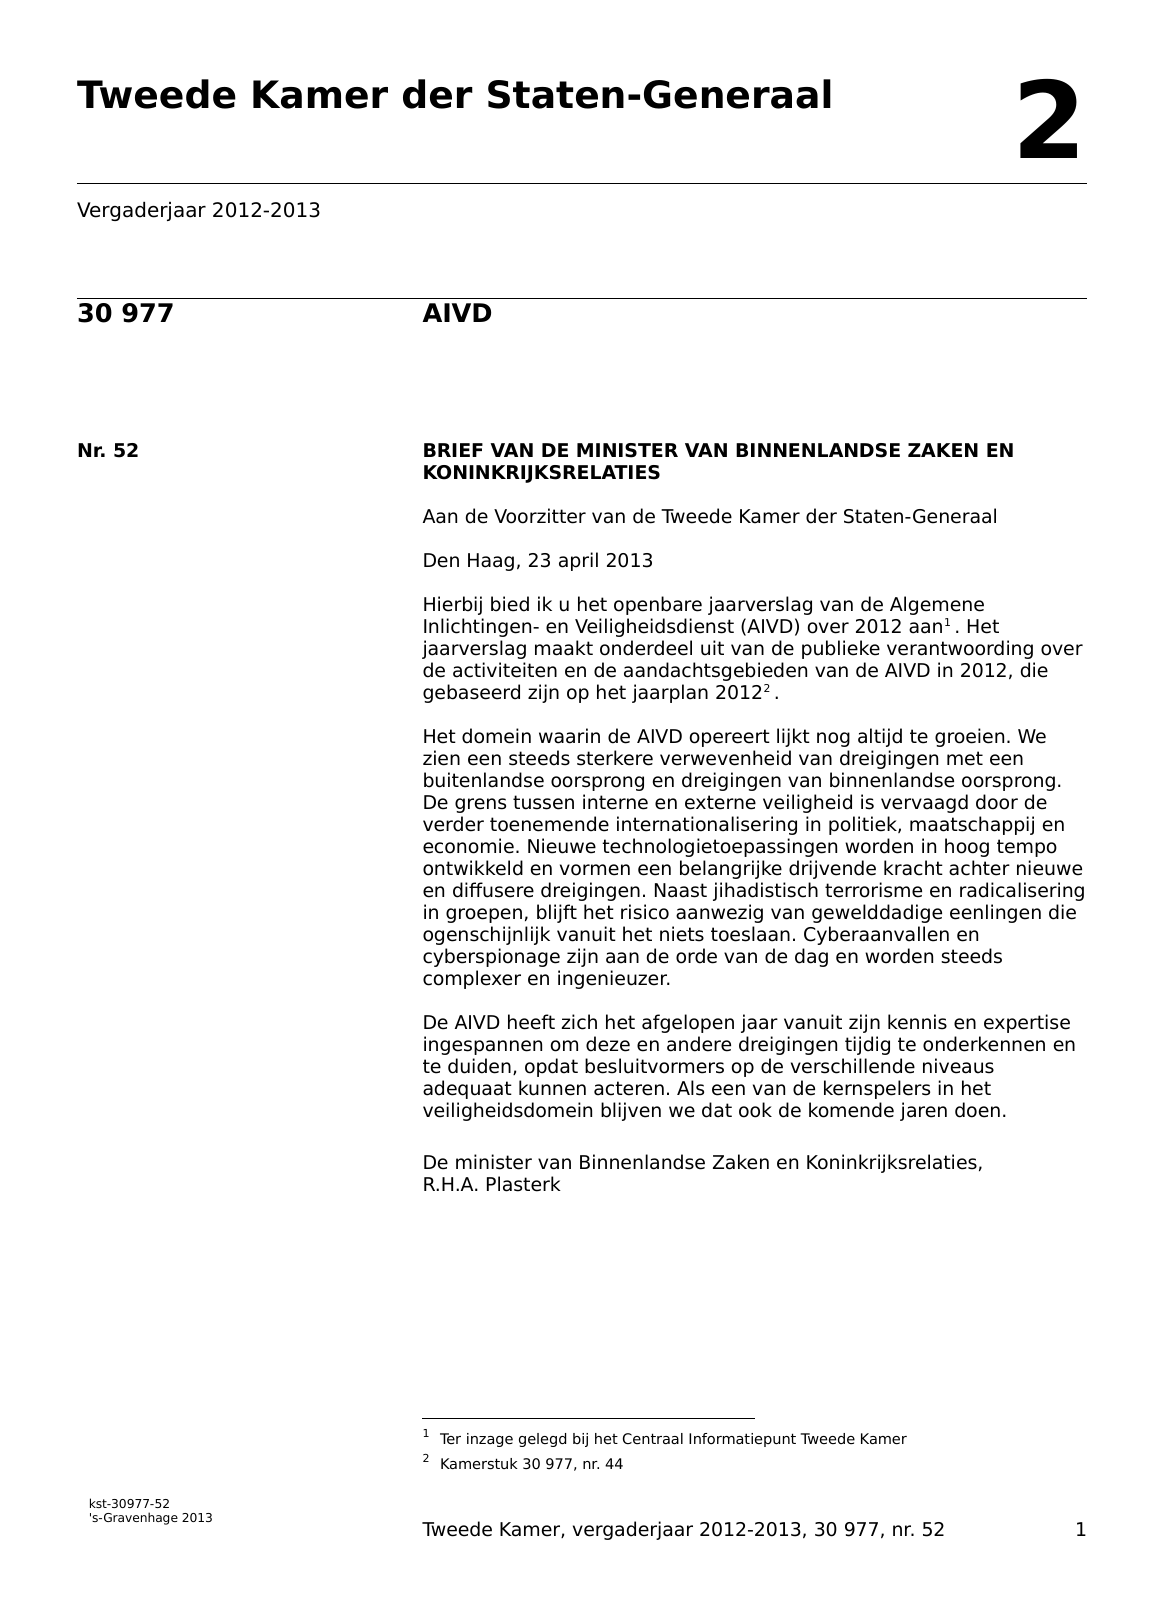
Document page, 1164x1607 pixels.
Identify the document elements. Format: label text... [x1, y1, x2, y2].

text kst-30977-52 [88, 1497, 323, 1511]
text Aan de Voorzitter van de Tweede Kamer der Staten-Generaal [422, 506, 1087, 528]
text De minister van Binnenlandse Zaken en Koninkrijksrelaties, R.H.A. Plasterk [422, 1152, 1087, 1196]
text Hierbij bied ik u het openbare jaarverslag van de Algemene Inlichtingen- en Veiligheidsdienst (AIVD) over 2012 aan. Het jaarverslag maakt onderdeel uit van de publieke verantwoording over de activiteiten en de aandachtsgebieden van de AIVD in 2012, die gebaseerd zijn op het jaarplan 2012. [422, 594, 1087, 704]
subtitle Nr. 52 BRIEF VAN DE MINISTER VAN BINNENLANDSE ZAKEN EN KONINKRIJKSRELATIES [77, 440, 1087, 484]
text Den Haag, 23 april 2013 [422, 550, 1087, 572]
text 's-Gravenhage 2013 [88, 1511, 323, 1525]
table_header 2 [886, 59, 1087, 183]
subtitle 30 977 AIVD [77, 299, 1087, 329]
text Kamerstuk 30 977, nr. 44 [422, 1452, 1087, 1474]
text Ter inzage gelegd bij het Centraal Informatiepunt Tweede Kamer [422, 1427, 1087, 1449]
table_header Tweede Kamer der Staten-Generaal [77, 59, 886, 183]
text Het domein waarin de AIVD opereert lijkt nog altijd te groeien. We zien een steeds sterkere verwevenheid van dreigingen met een buitenlandse oorsprong en dreigingen van binnenlandse oorsprong. De grens tussen interne en externe veiligheid is vervaagd door de verder toenemende internationalisering in politiek, maatschappij en economie. Nieuwe technologietoepassingen worden in hoog tempo ontwikkeld en vormen een belangrijke drijvende kracht achter nieuwe en diffusere dreigingen. Naast jihadistisch terrorisme en radicalisering in groepen, blijft het risico aanwezig van gewelddadige eenlingen die ogenschijnlijk vanuit het niets toeslaan. Cyberaanvallen en cyberspionage zijn aan de orde van de dag en worden steeds complexer en ingenieuzer. [422, 726, 1087, 990]
table_cell Vergaderjaar 2012-2013 [77, 184, 1087, 298]
text De AIVD heeft zich het afgelopen jaar vanuit zijn kennis en expertise ingespannen om deze en andere dreigingen tijdig te onderkennen en te duiden, opdat besluitvormers op de verschillende niveaus adequaat kunnen acteren. Als een van de kernspelers in het veiligheidsdomein blijven we dat ook de komende jaren doen. [422, 1012, 1087, 1122]
